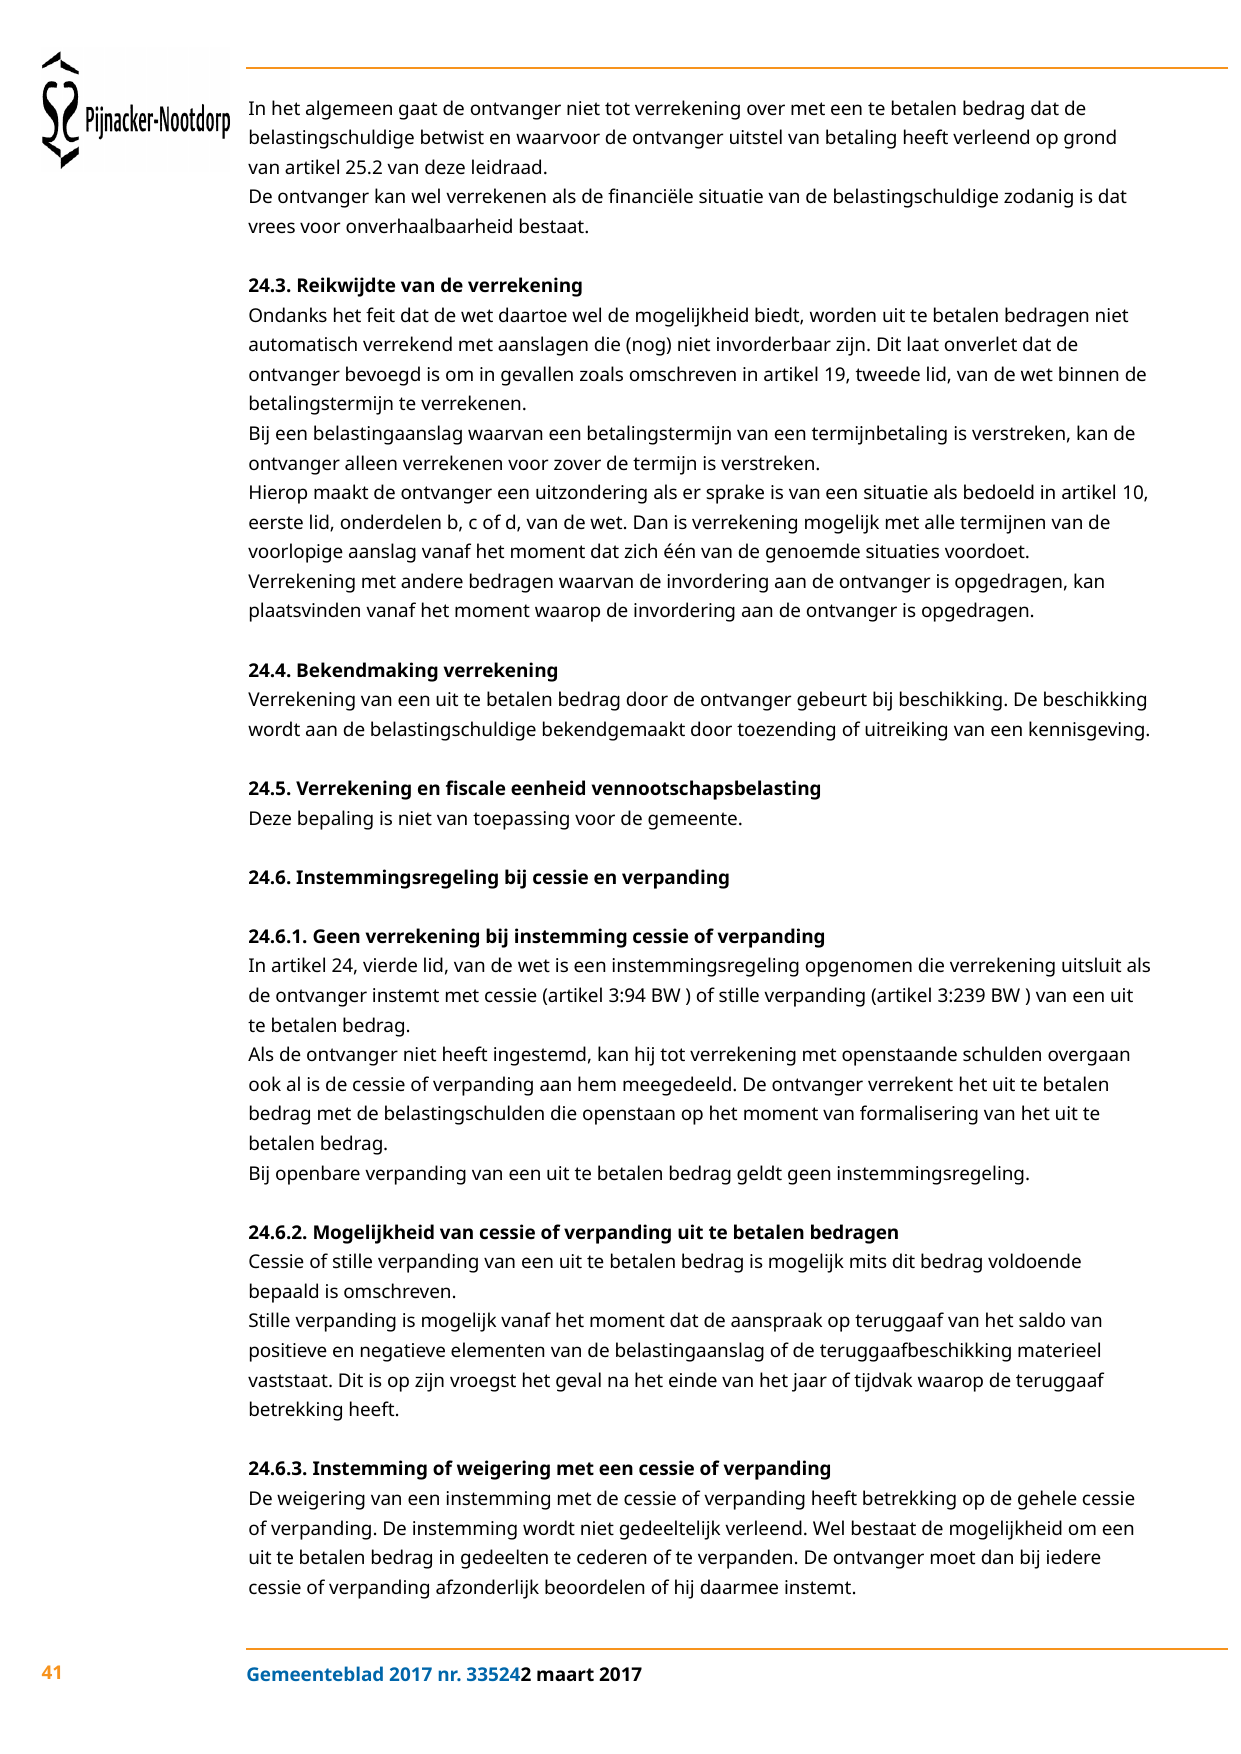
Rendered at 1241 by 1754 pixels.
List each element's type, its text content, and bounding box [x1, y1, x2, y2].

text Verrekening met andere bedragen waarvan de invordering aan de ontvanger is opgedragen, kan plaatsvinden vanaf het moment waarop de invordering aan de ontvanger is opgedragen. [248, 568, 1152, 623]
text Hierop maakt de ontvanger een uitzondering als er sprake is van een situatie als bedoeld in artikel 10, eerste lid, onderdelen b, c of d, van de wet. Dan is verrekening mogelijk met alle termijnen van de voorlopige aanslag vanaf het moment dat zich één van de genoemde situaties voordoet. [248, 479, 1152, 564]
text 24.6.3. Instemming of weigering met een cessie of verpanding [248, 1456, 1152, 1481]
text 24.6.2. Mogelijkheid van cessie of verpanding uit te betalen bedragen [248, 1219, 1152, 1245]
text Verrekening van een uit te betalen bedrag door de ontvanger gebeurt bij beschikking. De beschikking wordt aan de belastingschuldige bekendgemaakt door toezending of uitreiking van een kennisgeving. [248, 686, 1152, 742]
text In het algemeen gaat de ontvanger niet tot verrekening over met een te betalen bedrag dat de belastingschuldige betwist en waarvoor de ontvanger uitstel van betaling heeft verleend op grond van artikel 25.2 van deze leidraad. [248, 95, 1152, 180]
text Cessie of stille verpanding van een uit te betalen bedrag is mogelijk mits dit bedrag voldoende bepaald is omschreven. [248, 1248, 1152, 1304]
text De ontvanger kan wel verrekenen als de financiële situatie van de belastingschuldige zodanig is dat vrees voor onverhaalbaarheid bestaat. [248, 183, 1152, 239]
text 24.6. Instemmingsregeling bij cessie en verpanding [248, 864, 1152, 890]
picture [41, 47, 231, 172]
text 24.4. Bekendmaking verrekening [248, 657, 1152, 683]
text 24.5. Verrekening en fiscale eenheid vennootschapsbelasting [248, 775, 1152, 801]
text De weigering van een instemming met de cessie of verpanding heeft betrekking op de gehele cessie of verpanding. De instemming wordt niet gedeeltelijk verleend. Wel bestaat de mogelijkheid om een uit te betalen bedrag in gedeelten te cederen of te verpanden. De ontvanger moet dan bij iedere cessie of verpanding afzonderlijk beoordelen of hij daarmee instemt. [248, 1485, 1152, 1600]
text Als de ontvanger niet heeft ingestemd, kan hij tot verrekening met openstaande schulden overgaan ook al is de cessie of verpanding aan hem meegedeeld. De ontvanger verrekent het uit te betalen bedrag met de belastingschulden die openstaan op het moment van formalisering van het uit te betalen bedrag. [248, 1041, 1152, 1156]
text 24.6.1. Geen verrekening bij instemming cessie of verpanding [248, 923, 1152, 949]
text Bij openbare verpanding van een uit te betalen bedrag geldt geen instemmingsregeling. [248, 1160, 1152, 1186]
text In artikel 24, vierde lid, van de wet is een instemmingsregeling opgenomen die verrekening uitsluit als de ontvanger instemt met cessie (artikel 3:94 BW ) of stille verpanding (artikel 3:239 BW ) van een uit te betalen bedrag. [248, 953, 1152, 1038]
text Deze bepaling is niet van toepassing voor de gemeente. [248, 805, 1152, 831]
text Stille verpanding is mogelijk vanaf het moment dat de aanspraak op teruggaaf van het saldo van positieve en negatieve elementen van de belastingaanslag of de teruggaafbeschikking materieel vaststaat. Dit is op zijn vroegst het geval na het einde van het jaar of tijdvak waarop de teruggaaf betrekking heeft. [248, 1308, 1152, 1422]
text 24.3. Reikwijdte van de verrekening [248, 272, 1152, 298]
text Bij een belastingaanslag waarvan een betalingstermijn van een termijnbetaling is verstreken, kan de ontvanger alleen verrekenen voor zover de termijn is verstreken. [248, 420, 1152, 476]
text Ondanks het feit dat de wet daartoe wel de mogelijkheid biedt, worden uit te betalen bedragen niet automatisch verrekend met aanslagen die (nog) niet invorderbaar zijn. Dit laat onverlet dat de ontvanger bevoegd is om in gevallen zoals omschreven in artikel 19, tweede lid, van de wet binnen de betalingstermijn te verrekenen. [248, 302, 1152, 416]
